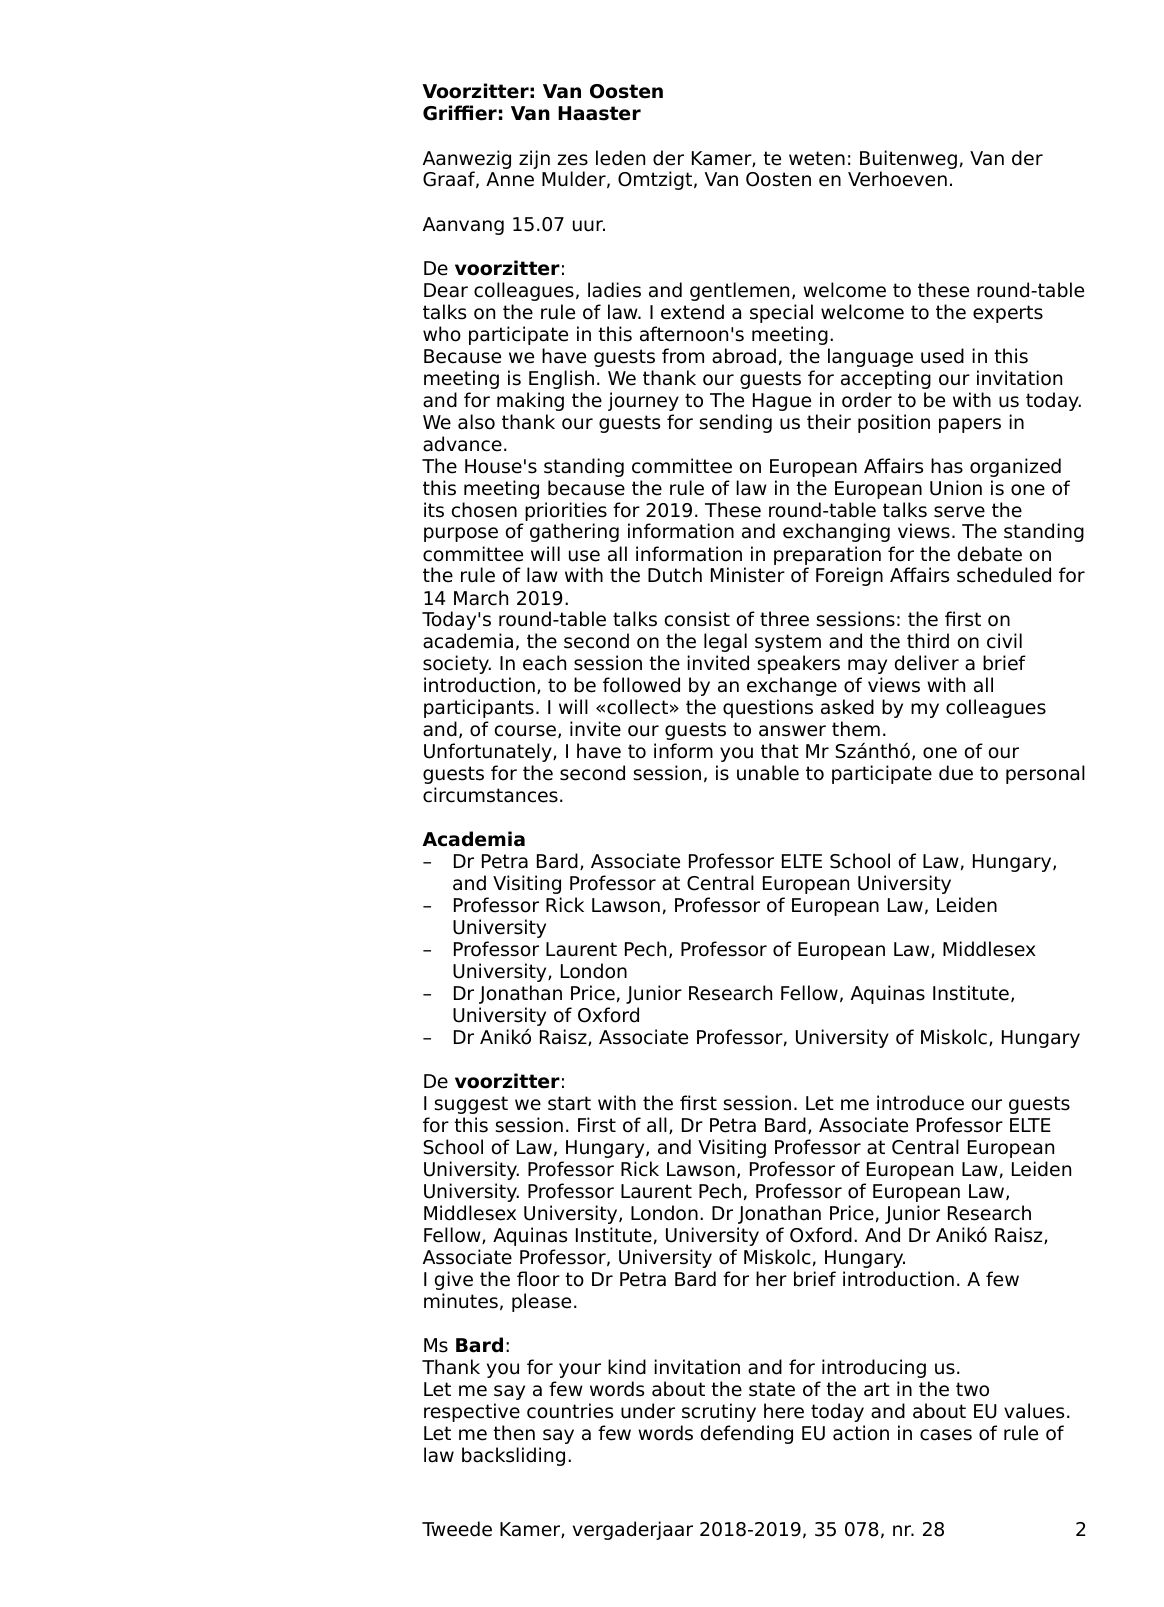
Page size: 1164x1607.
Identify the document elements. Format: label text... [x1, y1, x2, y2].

text Aanvang 15.07 uur. [422, 213, 1087, 236]
text Let me say a few words about the state of the art in the two respective countries under scrutiny here today and about EU values. Let me then say a few words defending EU action in cases of rule of law backsliding. [422, 1379, 1087, 1467]
text The House's standing committee on European Affairs has organized this meeting because the rule of law in the European Union is one of its chosen priorities for 2019. These round-table talks serve the purpose of gathering information and exchanging views. The standing committee will use all information in preparation for the debate on the rule of law with the Dutch Minister of Foreign Affairs scheduled for 14 March 2019. [422, 456, 1087, 609]
text I give the floor to Dr Petra Bard for her brief introduction. A few minutes, please. [422, 1269, 1087, 1313]
text Dear colleagues, ladies and gentlemen, welcome to these round-table talks on the rule of law. I extend a special welcome to the experts who participate in this afternoon's meeting. [422, 280, 1087, 346]
subtitle Academia [422, 829, 1087, 851]
text De voorzitter: [422, 1071, 1087, 1093]
text – Dr Jonathan Price, Junior Research Fellow, Aquinas Institute, University of Oxford [422, 983, 1087, 1027]
text Griffier: Van Haaster [422, 103, 1087, 125]
text Because we have guests from abroad, the language used in this meeting is English. We thank our guests for accepting our invitation and for making the journey to The Hague in order to be with us today. We also thank our guests for sending us their position papers in advance. [422, 346, 1087, 456]
text I suggest we start with the first session. Let me introduce our guests for this session. First of all, Dr Petra Bard, Associate Professor ELTE School of Law, Hungary, and Visiting Professor at Central European University. Professor Rick Lawson, Professor of European Law, Leiden University. Professor Laurent Pech, Professor of European Law, Middlesex University, London. Dr Jonathan Price, Junior Research Fellow, Aquinas Institute, University of Oxford. And Dr Anikó Raisz, Associate Professor, University of Miskolc, Hungary. [422, 1093, 1087, 1269]
text De voorzitter: [422, 258, 1087, 280]
text – Professor Rick Lawson, Professor of European Law, Leiden University [422, 895, 1087, 939]
text – Dr Anikó Raisz, Associate Professor, University of Miskolc, Hungary [422, 1027, 1087, 1049]
text Unfortunately, I have to inform you that Mr Szánthó, one of our guests for the second session, is unable to participate due to personal circumstances. [422, 741, 1087, 807]
text – Dr Petra Bard, Associate Professor ELTE School of Law, Hungary, and Visiting Professor at Central European University [422, 851, 1087, 895]
text – Professor Laurent Pech, Professor of European Law, Middlesex University, London [422, 939, 1087, 983]
text Today's round-table talks consist of three sessions: the first on academia, the second on the legal system and the third on civil society. In each session the invited speakers may deliver a brief introduction, to be followed by an exchange of views with all participants. I will «collect» the questions asked by my colleagues and, of course, invite our guests to answer them. [422, 609, 1087, 741]
text Ms Bard: [422, 1335, 1087, 1357]
text Voorzitter: Van Oosten [422, 81, 1087, 103]
text Aanwezig zijn zes leden der Kamer, te weten: Buitenweg, Van der Graaf, Anne Mulder, Omtzigt, Van Oosten en Verhoeven. [422, 147, 1087, 191]
text Thank you for your kind invitation and for introducing us. [422, 1357, 1087, 1379]
